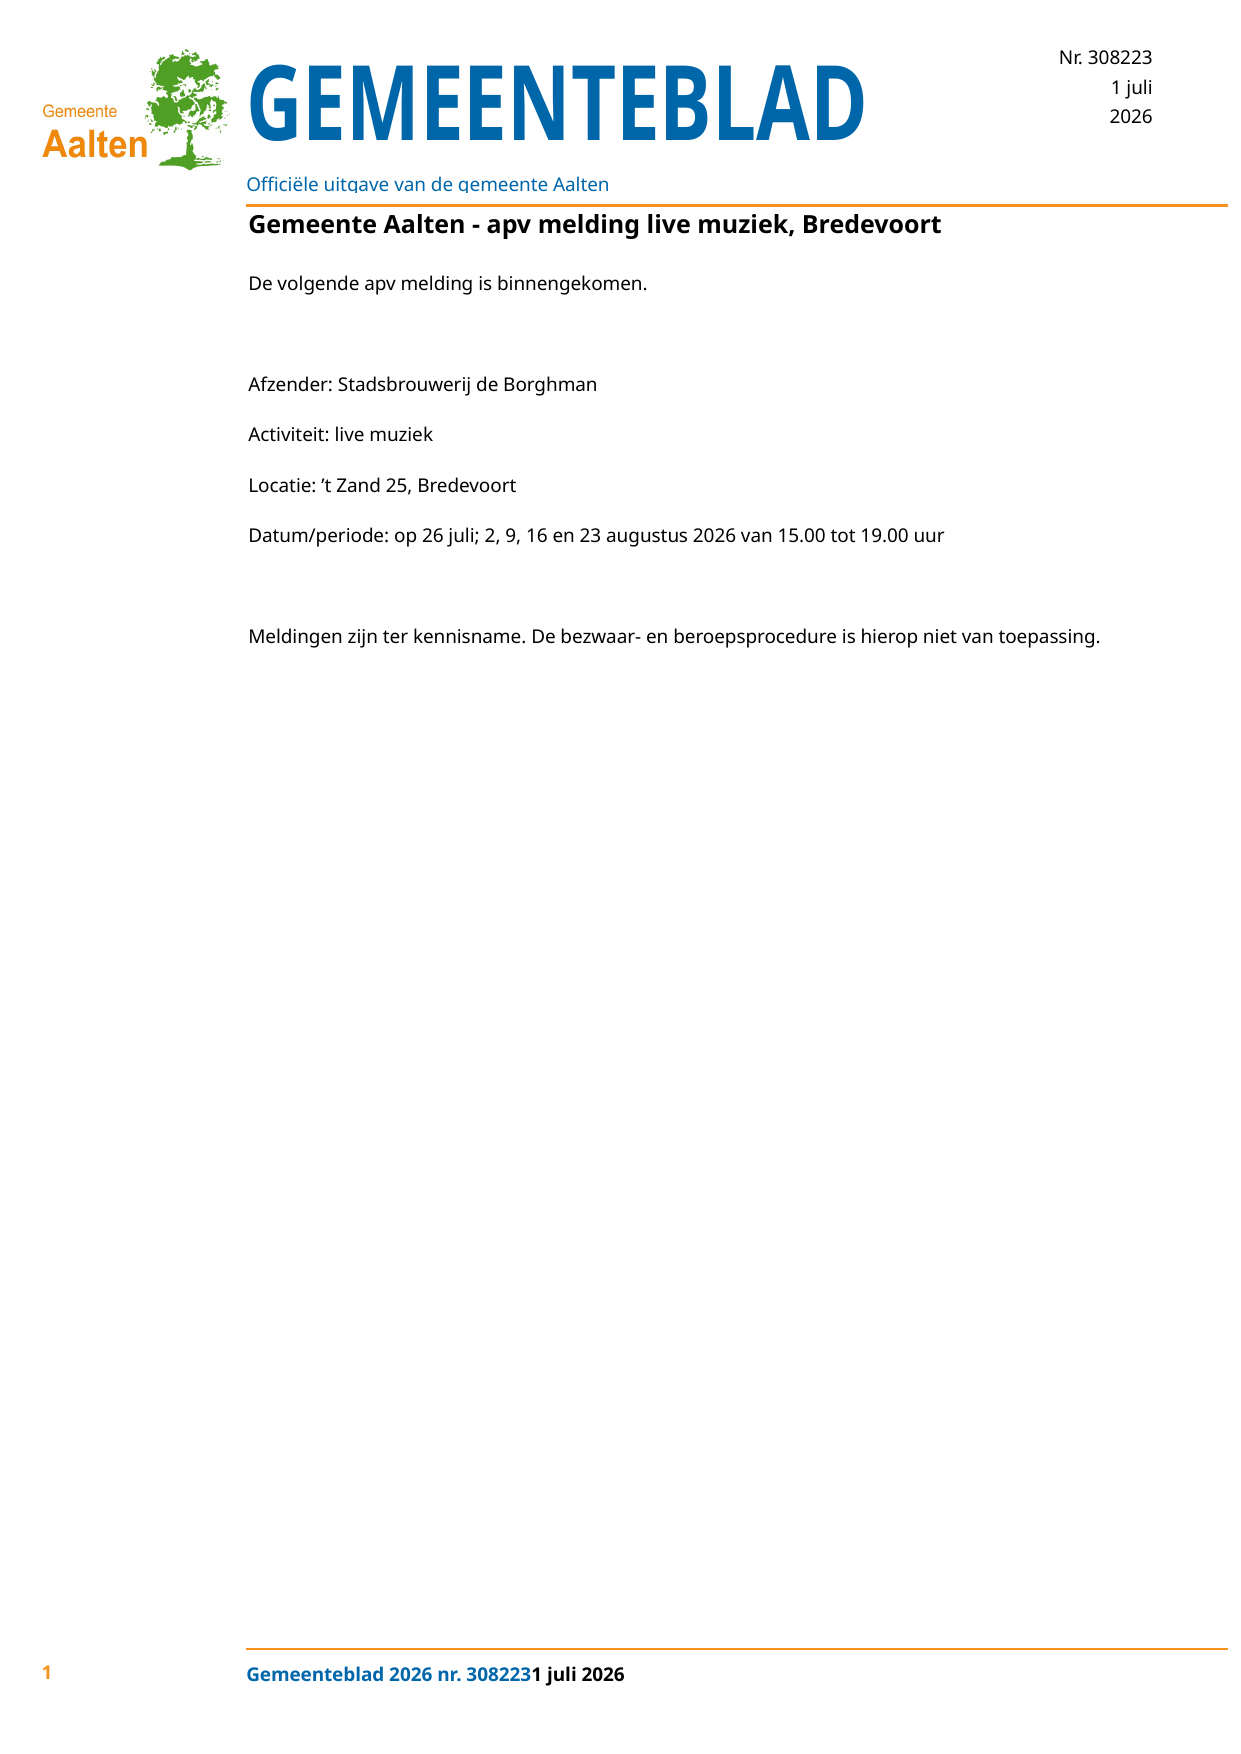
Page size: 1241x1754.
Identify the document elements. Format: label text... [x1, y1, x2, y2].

text Locatie: ’t Zand 25, Bredevoort [248, 472, 1152, 498]
text Meldingen zijn ter kennisname. De bezwaar- en beroepsprocedure is hierop niet van toepassing. [248, 623, 1152, 649]
text De volgende apv melding is binnengekomen. [248, 270, 1152, 296]
text Activiteit: live muziek [248, 422, 1152, 447]
text Datum/periode: op 26 juli; 2, 9, 16 en 23 augustus 2026 van 15.00 tot 19.00 uur [248, 522, 1152, 548]
text Afzender: Stadsbrouwerij de Borghman [248, 371, 1152, 397]
text Gemeente Aalten - apv melding live muziek, Bredevoort [248, 207, 1152, 241]
picture [41, 47, 231, 172]
